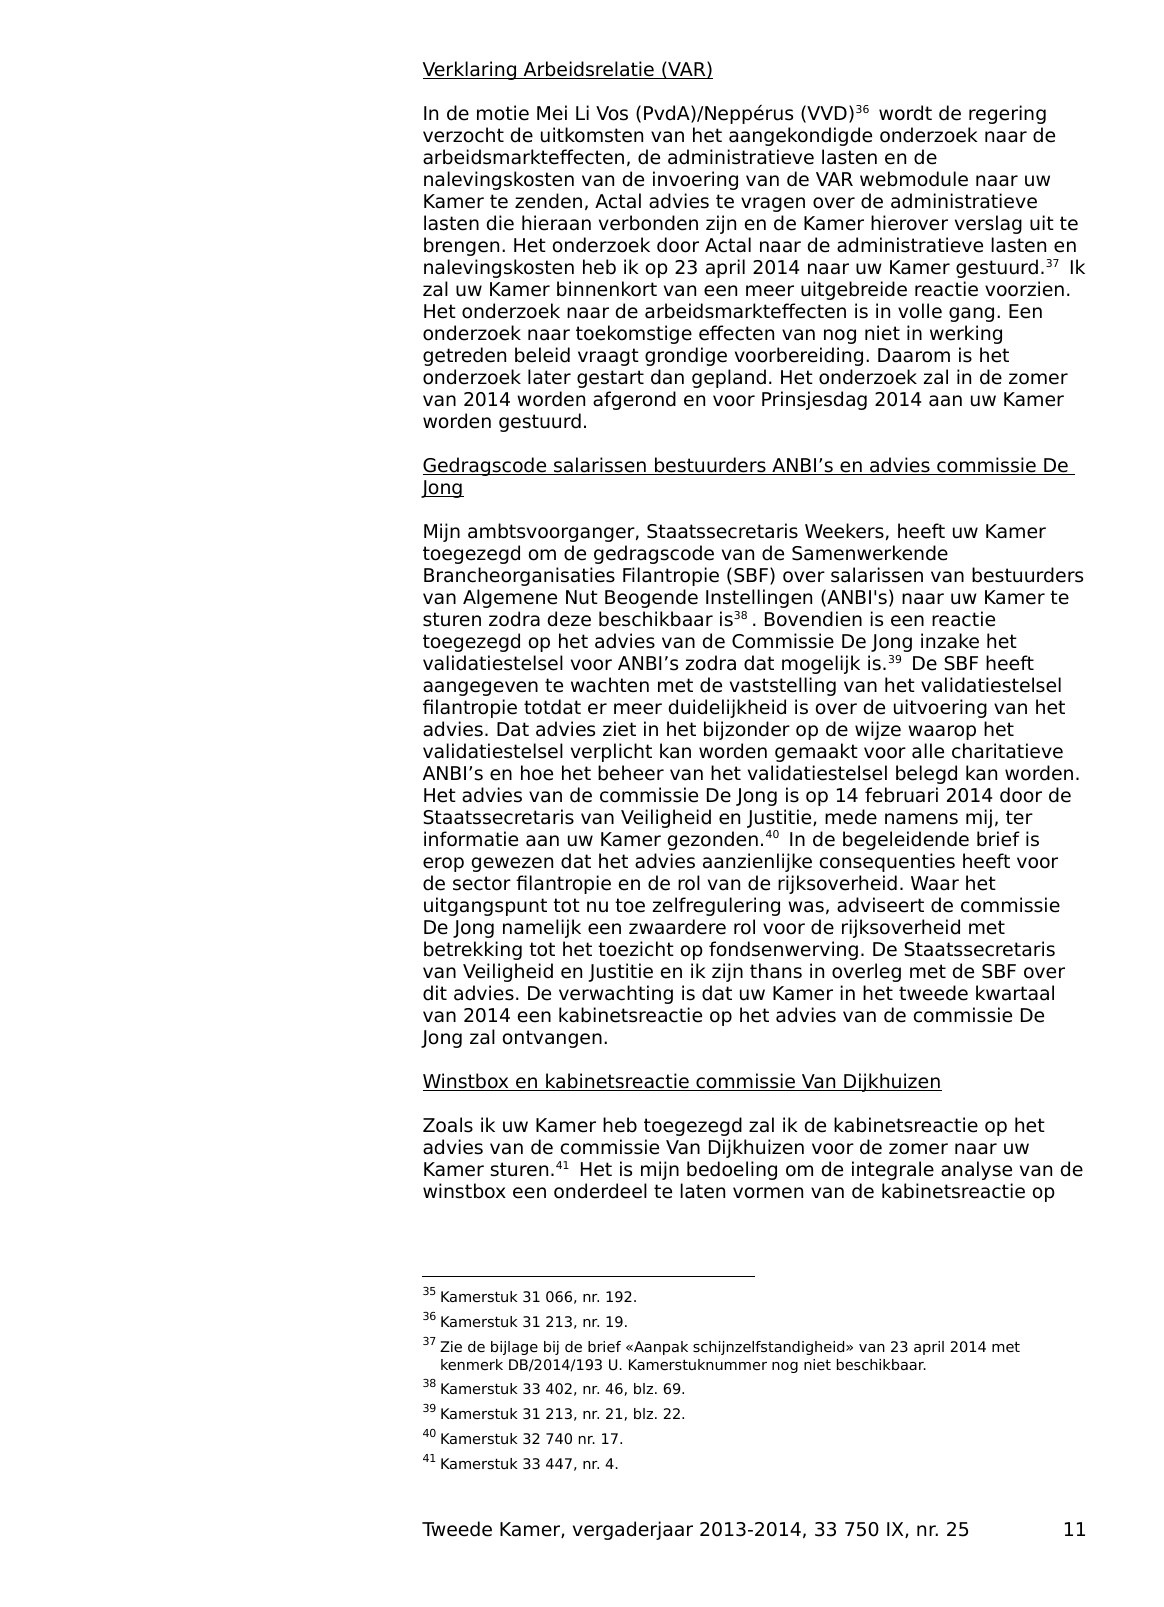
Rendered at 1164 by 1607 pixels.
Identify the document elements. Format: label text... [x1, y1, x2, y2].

text Kamerstuk 32 740 nr. 17. [422, 1427, 1087, 1449]
text Kamerstuk 33 402, nr. 46, blz. 69. [422, 1377, 1087, 1399]
text Zie de bijlage bij de brief «Aanpak schijnzelfstandigheid» van 23 april 2014 met kenmerk DB/2014/193 U. Kamerstuknummer nog niet beschikbaar. [422, 1335, 1087, 1374]
subtitle Gedragscode salarissen bestuurders ANBI’s en advies commissie De Jong [422, 455, 1087, 499]
subtitle Verklaring Arbeidsrelatie (VAR) [422, 59, 1087, 81]
text Kamerstuk 31 213, nr. 21, blz. 22. [422, 1402, 1087, 1424]
text Kamerstuk 33 447, nr. 4. [422, 1452, 1087, 1474]
text In de motie Mei Li Vos (PvdA)/Neppérus (VVD) wordt de regering verzocht de uitkomsten van het aangekondigde onderzoek naar de arbeidsmarkteffecten, de administratieve lasten en de nalevingskosten van de invoering van de VAR webmodule naar uw Kamer te zenden, Actal advies te vragen over de administratieve lasten die hieraan verbonden zijn en de Kamer hierover verslag uit te brengen. Het onderzoek door Actal naar de administratieve lasten en nalevingskosten heb ik op 23 april 2014 naar uw Kamer gestuurd. Ik zal uw Kamer binnenkort van een meer uitgebreide reactie voorzien. Het onderzoek naar de arbeidsmarkteffecten is in volle gang. Een onderzoek naar toekomstige effecten van nog niet in werking getreden beleid vraagt grondige voorbereiding. Daarom is het onderzoek later gestart dan gepland. Het onderzoek zal in de zomer van 2014 worden afgerond en voor Prinsjesdag 2014 aan uw Kamer worden gestuurd. [422, 103, 1087, 433]
text Kamerstuk 31 066, nr. 192. [422, 1285, 1087, 1307]
text Zoals ik uw Kamer heb toegezegd zal ik de kabinetsreactie op het advies van de commissie Van Dijkhuizen voor de zomer naar uw Kamer sturen. Het is mijn bedoeling om de integrale analyse van de winstbox een onderdeel te laten vormen van de kabinetsreactie op [422, 1115, 1087, 1203]
text Mijn ambtsvoorganger, Staatssecretaris Weekers, heeft uw Kamer toegezegd om de gedragscode van de Samenwerkende Brancheorganisaties Filantropie (SBF) over salarissen van bestuurders van Algemene Nut Beogende Instellingen (ANBI's) naar uw Kamer te sturen zodra deze beschikbaar is. Bovendien is een reactie toegezegd op het advies van de Commissie De Jong inzake het validatiestelsel voor ANBI’s zodra dat mogelijk is. De SBF heeft aangegeven te wachten met de vaststelling van het validatiestelsel filantropie totdat er meer duidelijkheid is over de uitvoering van het advies. Dat advies ziet in het bijzonder op de wijze waarop het validatiestelsel verplicht kan worden gemaakt voor alle charitatieve ANBI’s en hoe het beheer van het validatiestelsel belegd kan worden. Het advies van de commissie De Jong is op 14 februari 2014 door de Staatssecretaris van Veiligheid en Justitie, mede namens mij, ter informatie aan uw Kamer gezonden. In de begeleidende brief is erop gewezen dat het advies aanzienlijke consequenties heeft voor de sector filantropie en de rol van de rijksoverheid. Waar het uitgangspunt tot nu toe zelfregulering was, adviseert de commissie De Jong namelijk een zwaardere rol voor de rijksoverheid met betrekking tot het toezicht op fondsenwerving. De Staatssecretaris van Veiligheid en Justitie en ik zijn thans in overleg met de SBF over dit advies. De verwachting is dat uw Kamer in het tweede kwartaal van 2014 een kabinetsreactie op het advies van de commissie De Jong zal ontvangen. [422, 521, 1087, 1049]
subtitle Winstbox en kabinetsreactie commissie Van Dijkhuizen [422, 1071, 1087, 1093]
text Kamerstuk 31 213, nr. 19. [422, 1310, 1087, 1332]
